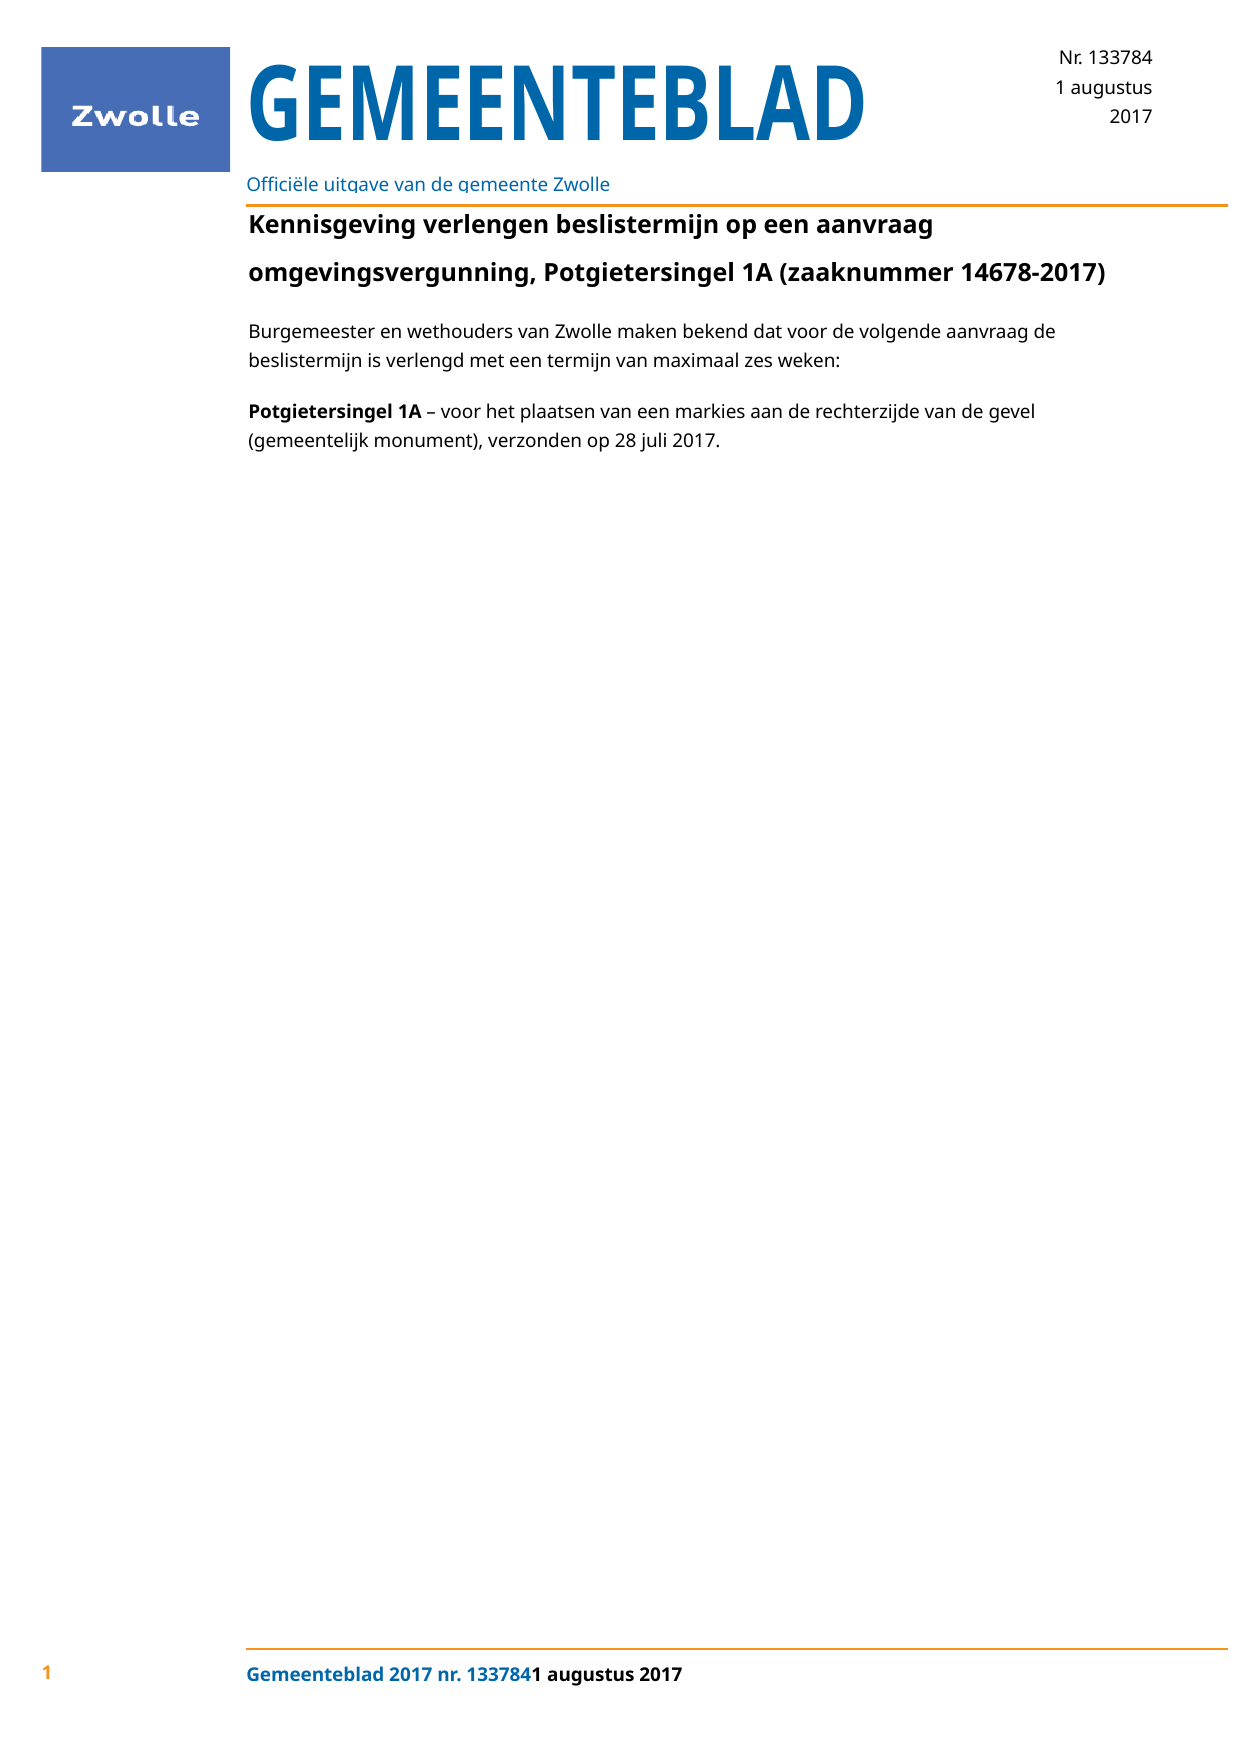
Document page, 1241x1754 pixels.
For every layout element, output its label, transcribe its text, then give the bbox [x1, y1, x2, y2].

text Kennisgeving verlengen beslistermijn op een aanvraag omgevingsvergunning, Potgietersingel 1A (zaaknummer 14678-2017) [248, 207, 1152, 288]
text Burgemeester en wethouders van Zwolle maken bekend dat voor de volgende aanvraag de beslistermijn is verlengd met een termijn van maximaal zes weken: [248, 318, 1152, 373]
text Potgietersingel 1A – voor het plaatsen van een markies aan de rechterzijde van de gevel (gemeentelijk monument), verzonden op 28 juli 2017. [248, 398, 1152, 453]
picture [41, 47, 231, 172]
